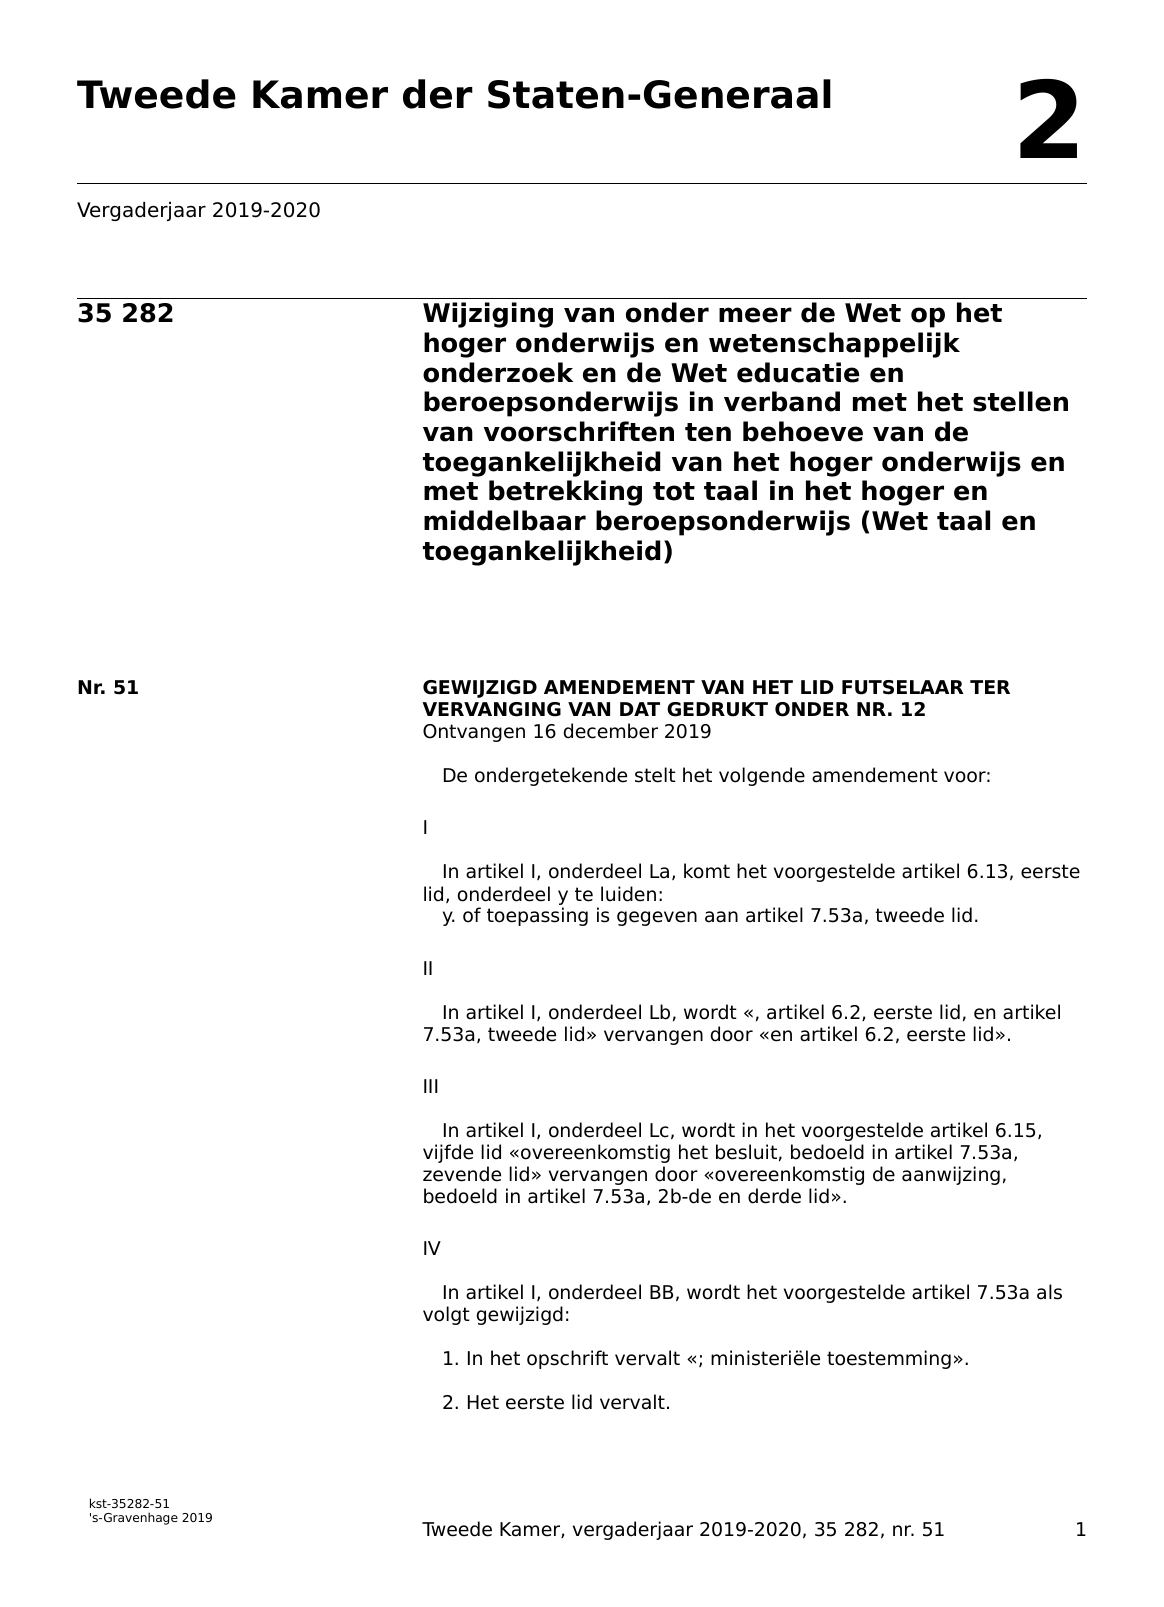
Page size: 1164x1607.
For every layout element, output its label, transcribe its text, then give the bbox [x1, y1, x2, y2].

text In artikel I, onderdeel Lb, wordt «, artikel 6.2, eerste lid, en artikel 7.53a, tweede lid» vervangen door «en artikel 6.2, eerste lid». [422, 1002, 1087, 1046]
subtitle IV [422, 1238, 1087, 1259]
text In artikel I, onderdeel La, komt het voorgestelde artikel 6.13, eerste lid, onderdeel y te luiden: [422, 861, 1087, 905]
text 1. In het opschrift vervalt «; ministeriële toestemming». [422, 1348, 1087, 1370]
text y. of toepassing is gegeven aan artikel 7.53a, tweede lid. [422, 905, 1087, 927]
table_cell Vergaderjaar 2019-2020 [77, 184, 1087, 298]
text De ondergetekende stelt het volgende amendement voor: [422, 765, 1087, 787]
text kst-35282-51 [88, 1497, 323, 1511]
subtitle II [422, 957, 1087, 979]
subtitle I [422, 817, 1087, 839]
text 2. Het eerste lid vervalt. [422, 1392, 1087, 1414]
subtitle 35 282 Wijziging van onder meer de Wet op het hoger onderwijs en wetenschappelijk onderzoek en de Wet educatie en beroepsonderwijs in verband met het stellen van voorschriften ten behoeve van de toegankelijkheid van het hoger onderwijs en met betrekking tot taal in het hoger en middelbaar beroepsonderwijs (Wet taal en toegankelijkheid) [77, 299, 1087, 566]
subtitle III [422, 1076, 1087, 1097]
text Ontvangen 16 december 2019 [422, 721, 1087, 743]
subtitle Nr. 51 GEWIJZIGD AMENDEMENT VAN HET LID FUTSELAAR TER VERVANGING VAN DAT GEDRUKT ONDER NR. 12 [77, 677, 1087, 721]
table_header 2 [886, 59, 1087, 183]
table_header Tweede Kamer der Staten-Generaal [77, 59, 886, 183]
text In artikel I, onderdeel BB, wordt het voorgestelde artikel 7.53a als volgt gewijzigd: [422, 1282, 1087, 1326]
text In artikel I, onderdeel Lc, wordt in het voorgestelde artikel 6.15, vijfde lid «overeenkomstig het besluit, bedoeld in artikel 7.53a, zevende lid» vervangen door «overeenkomstig de aanwijzing, bedoeld in artikel 7.53a, 2b-de en derde lid». [422, 1120, 1087, 1208]
text 's-Gravenhage 2019 [88, 1511, 323, 1525]
